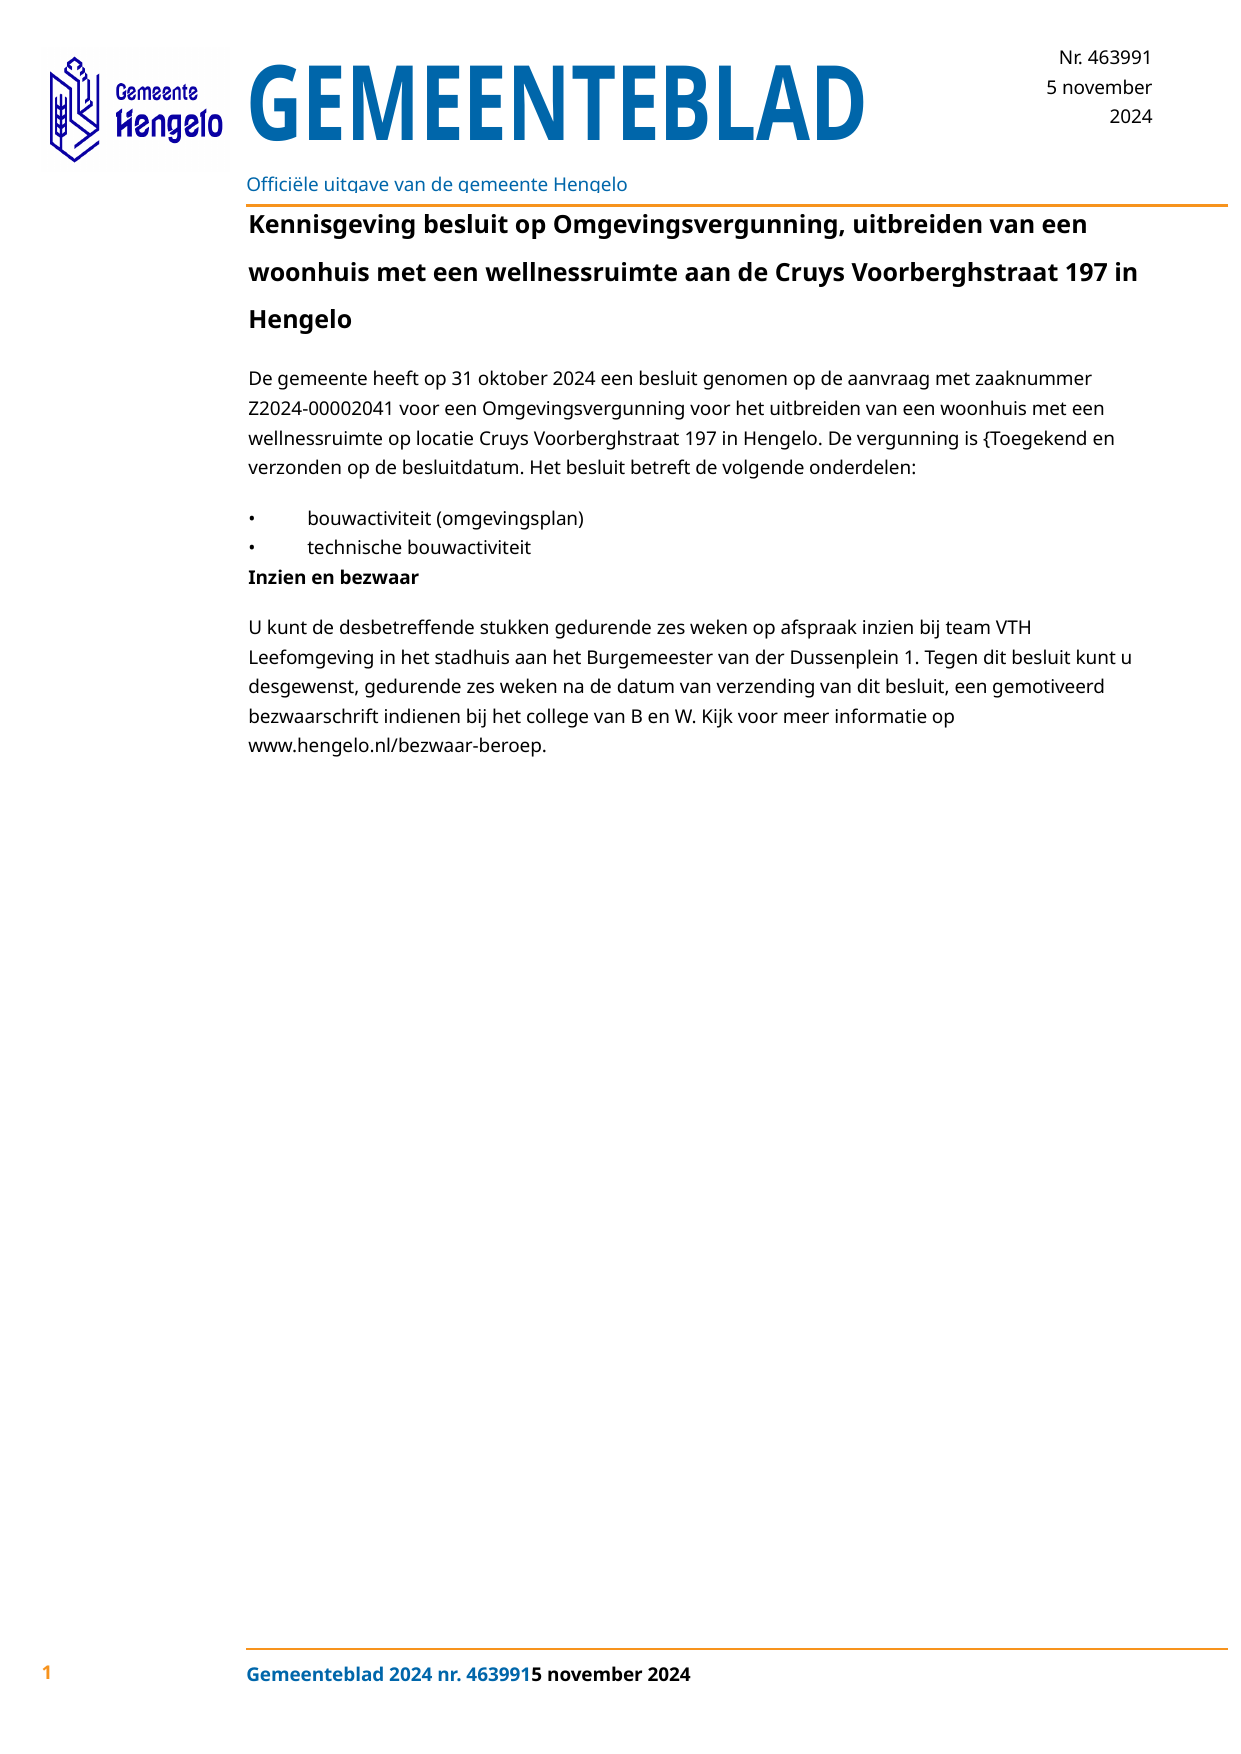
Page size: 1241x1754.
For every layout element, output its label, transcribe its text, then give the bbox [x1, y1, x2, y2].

text U kunt de desbetreffende stukken gedurende zes weken op afspraak inzien bij team VTH Leefomgeving in het stadhuis aan het Burgemeester van der Dussenplein 1. Tegen dit besluit kunt u desgewenst, gedurende zes weken na de datum van verzending van dit besluit, een gemotiveerd bezwaarschrift indienen bij het college van B en W. Kijk voor meer informatie op www.hengelo.nl/bezwaar-beroep. [248, 614, 1152, 758]
picture [41, 47, 231, 172]
text De gemeente heeft op 31 oktober 2024 een besluit genomen op de aanvraag met zaaknummer Z2024-00002041 voor een Omgevingsvergunning voor het uitbreiden van een woonhuis met een wellnessruimte op locatie Cruys Voorberghstraat 197 in Hengelo. De vergunning is {Toegekend en verzonden op de besluitdatum. Het besluit betreft de volgende onderdelen: [248, 366, 1152, 480]
list bouwactiviteit (omgevingsplan) [248, 505, 1152, 530]
text Kennisgeving besluit op Omgevingsvergunning, uitbreiden van een woonhuis met een wellnessruimte aan de Cruys Voorberghstraat 197 in Hengelo [248, 207, 1152, 336]
text Inzien en bezwaar [248, 564, 1152, 589]
list technische bouwactiviteit [248, 534, 1152, 560]
